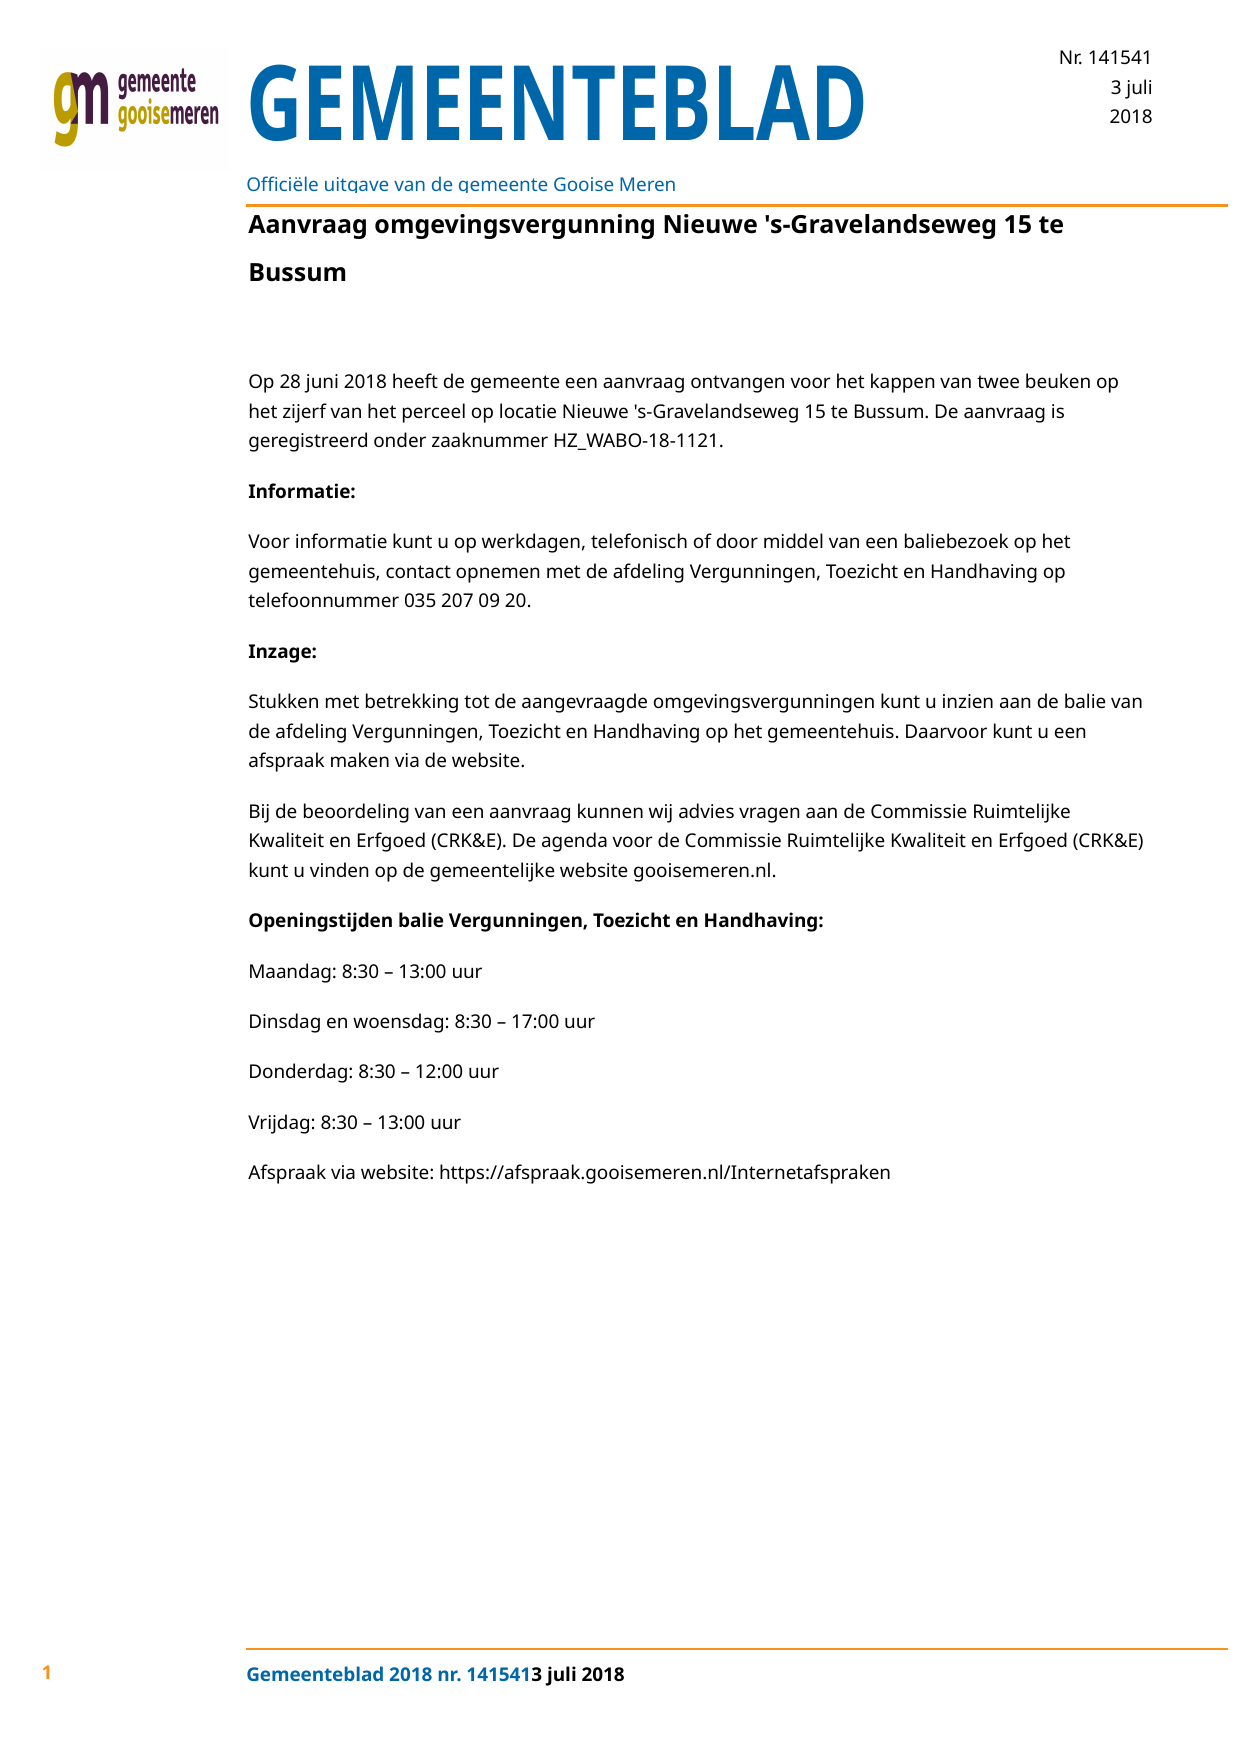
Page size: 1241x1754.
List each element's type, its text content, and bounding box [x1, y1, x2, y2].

text Aanvraag omgevingsvergunning Nieuwe 's-Gravelandseweg 15 te Bussum [248, 207, 1152, 288]
text Op 28 juni 2018 heeft de gemeente een aanvraag ontvangen voor het kappen van twee beuken op het zijerf van het perceel op locatie Nieuwe 's-Gravelandseweg 15 te Bussum. De aanvraag is geregistreerd onder zaaknummer HZ_WABO-18-1121. [248, 368, 1152, 453]
text Voor informatie kunt u op werkdagen, telefonisch of door middel van een baliebezoek op het gemeentehuis, contact opnemen met de afdeling Vergunningen, Toezicht en Handhaving op telefoonnummer 035 207 09 20. [248, 528, 1152, 613]
text Afspraak via website: https://afspraak.gooisemeren.nl/Internetafspraken [248, 1159, 1152, 1185]
picture [41, 47, 231, 172]
text Inzage: [248, 638, 1152, 664]
text Informatie: [248, 478, 1152, 504]
text Vrijdag: 8:30 – 13:00 uur [248, 1109, 1152, 1135]
text Bij de beoordeling van een aanvraag kunnen wij advies vragen aan de Commissie Ruimtelijke Kwaliteit en Erfgoed (CRK&E). De agenda voor de Commissie Ruimtelijke Kwaliteit en Erfgoed (CRK&E) kunt u vinden op de gemeentelijke website gooisemeren.nl. [248, 798, 1152, 883]
text Openingstijden balie Vergunningen, Toezicht en Handhaving: [248, 907, 1152, 933]
text Dinsdag en woensdag: 8:30 – 17:00 uur [248, 1008, 1152, 1034]
text Maandag: 8:30 – 13:00 uur [248, 958, 1152, 984]
text Stukken met betrekking tot de aangevraagde omgevingsvergunningen kunt u inzien aan de balie van de afdeling Vergunningen, Toezicht en Handhaving op het gemeentehuis. Daarvoor kunt u een afspraak maken via de website. [248, 688, 1152, 773]
text Donderdag: 8:30 – 12:00 uur [248, 1059, 1152, 1084]
